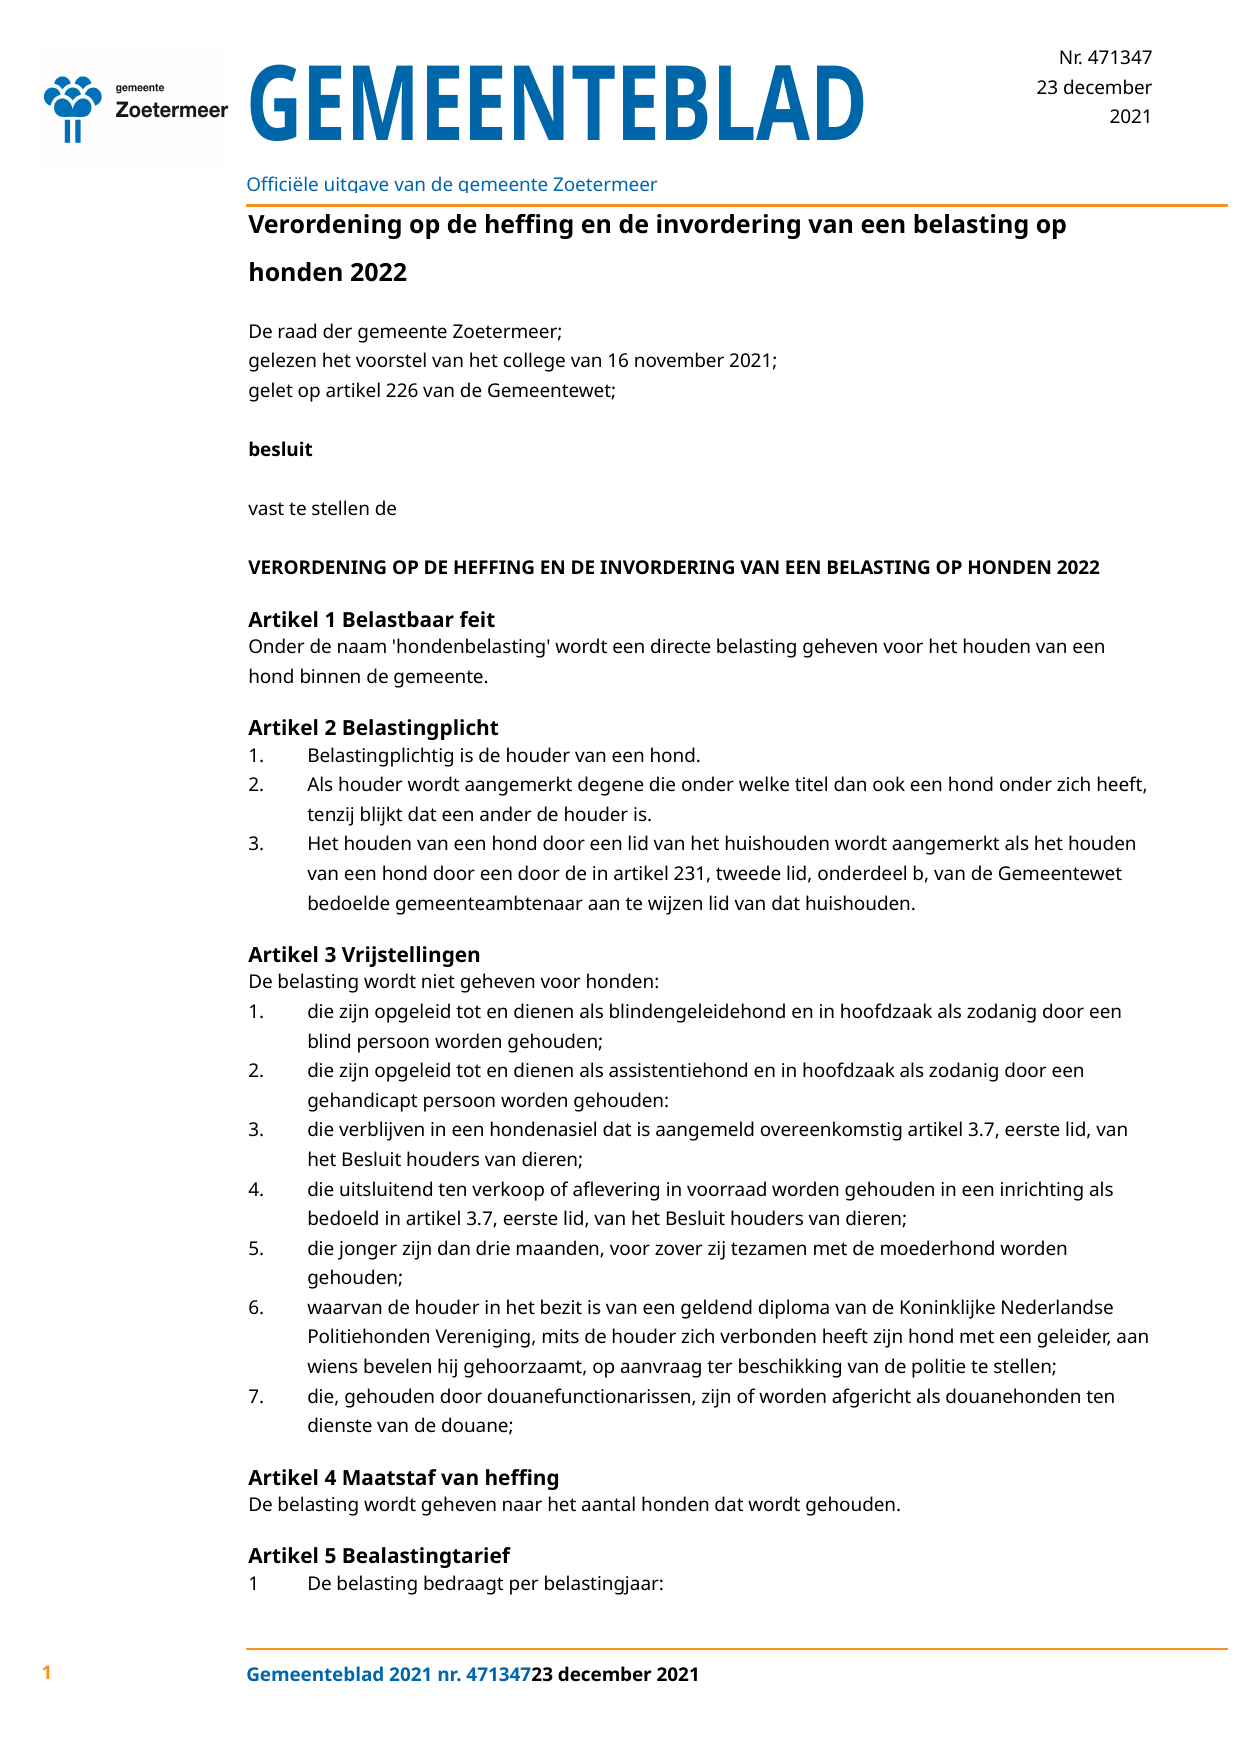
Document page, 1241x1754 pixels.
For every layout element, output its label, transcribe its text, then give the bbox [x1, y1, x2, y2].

text Onder de naam 'hondenbelasting' wordt een directe belasting geheven voor het houden van een hond binnen de gemeente. [248, 633, 1152, 689]
list die jonger zijn dan drie maanden, voor zover zij tezamen met de moederhond worden gehouden; [248, 1235, 1152, 1290]
list die verblijven in een hondenasiel dat is aangemeld overeenkomstig artikel 3.7, eerste lid, van het Besluit houders van dieren; [248, 1117, 1152, 1172]
text gelezen het voorstel van het college van 16 november 2021; [248, 347, 1152, 373]
text gelet op artikel 226 van de Gemeentewet; [248, 377, 1152, 403]
list die uitsluitend ten verkoop of aflevering in voorraad worden gehouden in een inrichting als bedoeld in artikel 3.7, eerste lid, van het Besluit houders van dieren; [248, 1176, 1152, 1231]
text Artikel 5 Bealastingtarief [248, 1542, 1152, 1570]
text Artikel 3 Vrijstellingen [248, 940, 1152, 969]
list die, gehouden door douanefunctionarissen, zijn of worden afgericht als douanehonden ten dienste van de douane; [248, 1383, 1152, 1438]
list Belastingplichtig is de houder van een hond. [248, 742, 1152, 768]
picture [41, 47, 231, 172]
list De belasting bedraagt per belastingjaar: [248, 1570, 1152, 1596]
text De belasting wordt geheven naar het aantal honden dat wordt gehouden. [248, 1491, 1152, 1517]
text vast te stellen de [248, 495, 1152, 521]
text De raad der gemeente Zoetermeer; [248, 318, 1152, 344]
text Artikel 2 Belastingplicht [248, 713, 1152, 742]
text Artikel 1 Belastbaar feit [248, 605, 1152, 633]
text Verordening op de heffing en de invordering van een belasting op honden 2022 [248, 207, 1152, 288]
text besluit [248, 436, 1152, 462]
list waarvan de houder in het bezit is van een geldend diploma van de Koninklijke Nederlandse Politiehonden Vereniging, mits de houder zich verbonden heeft zijn hond met een geleider, aan wiens bevelen hij gehoorzaamt, op aanvraag ter beschikking van de politie te stellen; [248, 1294, 1152, 1379]
text VERORDENING OP DE HEFFING EN DE INVORDERING VAN EEN BELASTING OP HONDEN 2022 [248, 554, 1152, 580]
list die zijn opgeleid tot en dienen als blindengeleidehond en in hoofdzaak als zodanig door een blind persoon worden gehouden; [248, 998, 1152, 1053]
list die zijn opgeleid tot en dienen als assistentiehond en in hoofdzaak als zodanig door een gehandicapt persoon worden gehouden: [248, 1057, 1152, 1113]
text Artikel 4 Maatstaf van heffing [248, 1463, 1152, 1491]
text De belasting wordt niet geheven voor honden: [248, 969, 1152, 994]
list Als houder wordt aangemerkt degene die onder welke titel dan ook een hond onder zich heeft, tenzij blijkt dat een ander de houder is. [248, 771, 1152, 827]
list Het houden van een hond door een lid van het huishouden wordt aangemerkt als het houden van een hond door een door de in artikel 231, tweede lid, onderdeel b, van de Gemeentewet bedoelde gemeenteambtenaar aan te wijzen lid van dat huishouden. [248, 831, 1152, 916]
